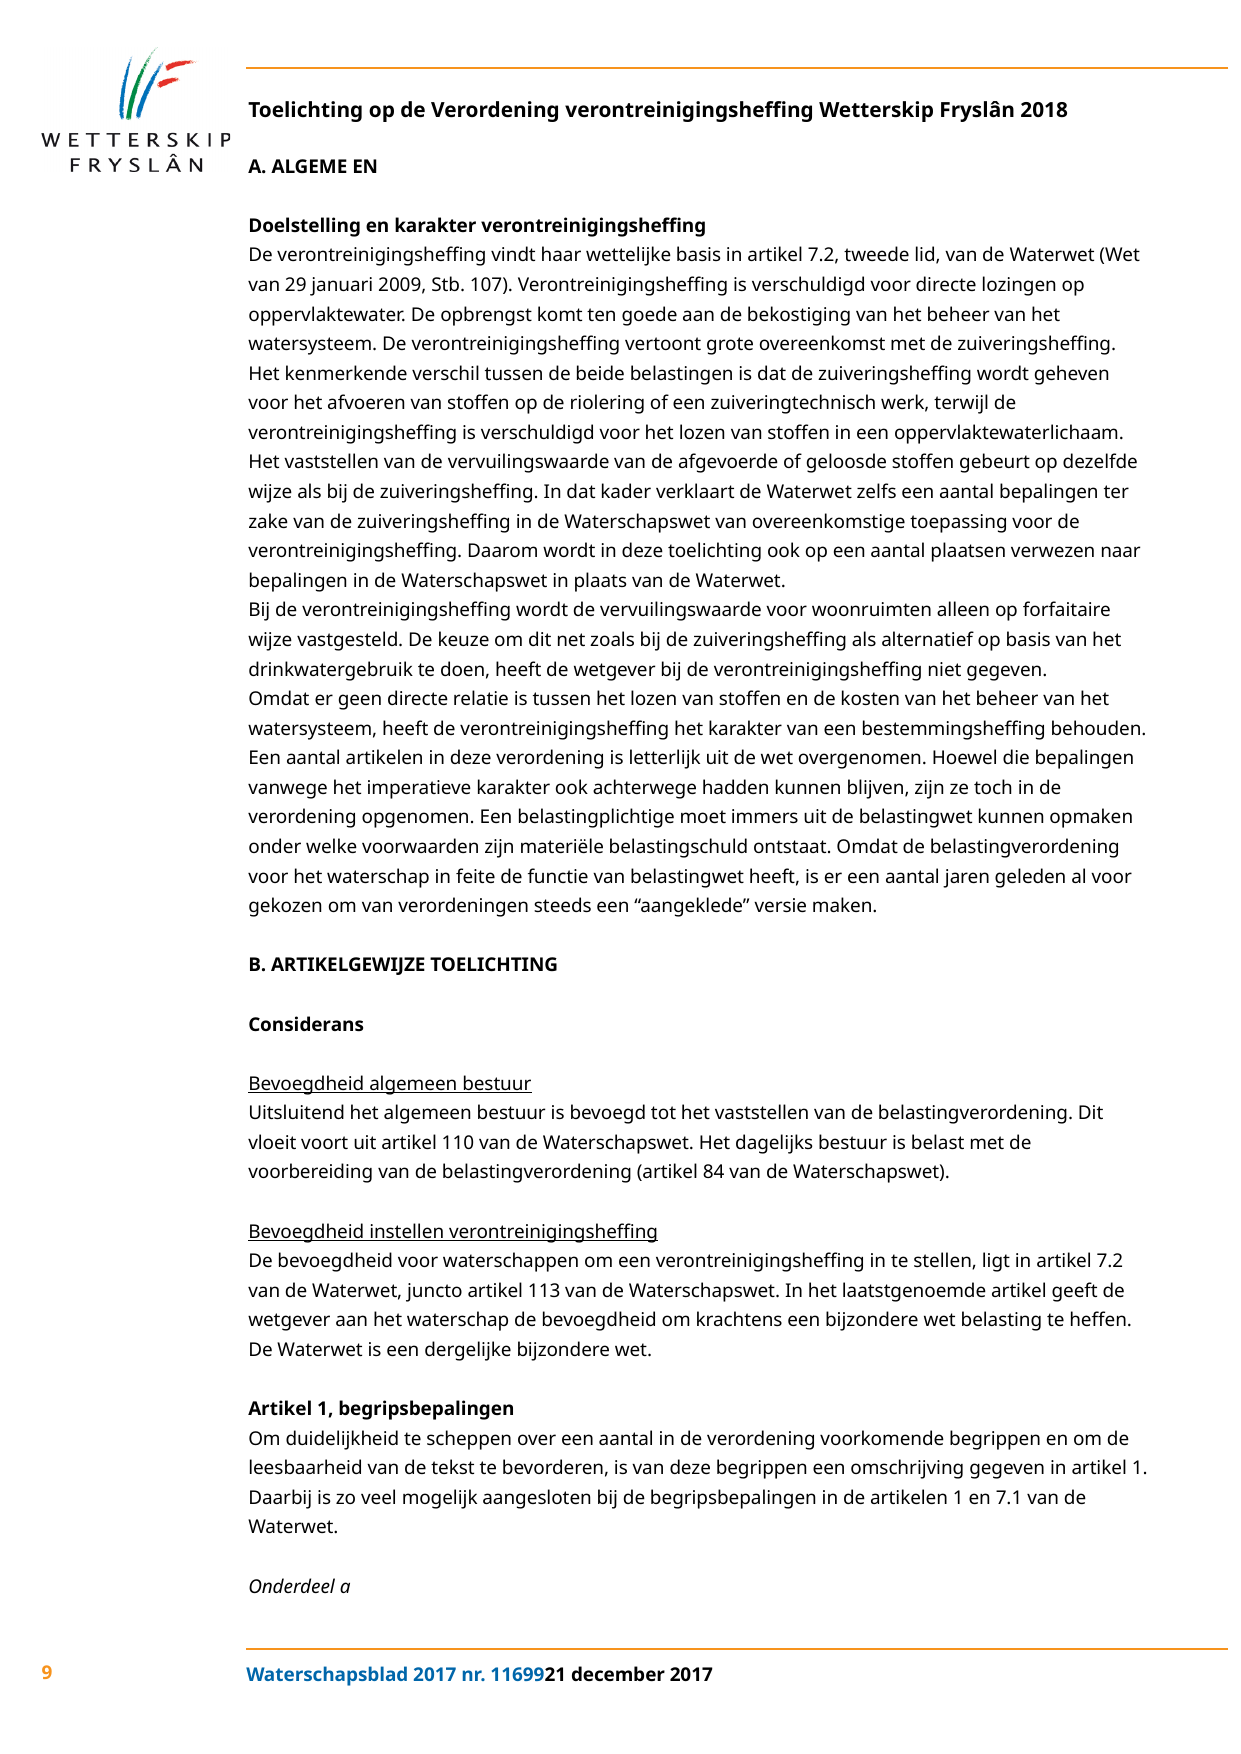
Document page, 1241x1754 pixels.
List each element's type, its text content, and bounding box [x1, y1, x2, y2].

text B. ARTIKELGEWIJZE TOELICHTING [248, 952, 1152, 977]
text De bevoegdheid voor waterschappen om een verontreinigingsheffing in te stellen, ligt in artikel 7.2 van de Waterwet, juncto artikel 113 van de Waterschapswet. In het laatstgenoemde artikel geeft de wetgever aan het waterschap de bevoegdheid om krachtens een bijzondere wet belasting te heffen. De Waterwet is een dergelijke bijzondere wet. [248, 1247, 1152, 1362]
text A. ALGEME EN [248, 153, 1152, 179]
text Toelichting op de Verordening verontreinigingsheffing Wetterskip Fryslân 2018 [248, 95, 1152, 123]
text Considerans [248, 1011, 1152, 1037]
text Het vaststellen van de vervuilingswaarde van de afgevoerde of geloosde stoffen gebeurt op dezelfde wijze als bij de zuiveringsheffing. In dat kader verklaart de Waterwet zelfs een aantal bepalingen ter zake van de zuiveringsheffing in de Waterschapswet van overeenkomstige toepassing voor de verontreinigingsheffing. Daarom wordt in deze toelichting ook op een aantal plaatsen verwezen naar bepalingen in de Waterschapswet in plaats van de Waterwet. [248, 449, 1152, 593]
picture [41, 47, 231, 172]
text Artikel 1, begripsbepalingen [248, 1395, 1152, 1421]
text Bevoegdheid algemeen bestuur [248, 1070, 1152, 1096]
text Onderdeel a [248, 1573, 1152, 1599]
text De verontreinigingsheffing vindt haar wettelijke basis in artikel 7.2, tweede lid, van de Waterwet (Wet van 29 januari 2009, Stb. 107). Verontreinigingsheffing is verschuldigd voor directe lozingen op oppervlaktewater. De opbrengst komt ten goede aan de bekostiging van het beheer van het watersysteem. De verontreinigingsheffing vertoont grote overeenkomst met de zuiveringsheffing. Het kenmerkende verschil tussen de beide belastingen is dat de zuiveringsheffing wordt geheven voor het afvoeren van stoffen op de riolering of een zuiveringtechnisch werk, terwijl de verontreinigingsheffing is verschuldigd voor het lozen van stoffen in een oppervlaktewaterlichaam. [248, 242, 1152, 445]
text Om duidelijkheid te scheppen over een aantal in de verordening voorkomende begrippen en om de leesbaarheid van de tekst te bevorderen, is van deze begrippen een omschrijving gegeven in artikel 1. Daarbij is zo veel mogelijk aangesloten bij de begripsbepalingen in de artikelen 1 en 7.1 van de Waterwet. [248, 1425, 1152, 1539]
text Bij de verontreinigingsheffing wordt de vervuilingswaarde voor woonruimten alleen op forfaitaire wijze vastgesteld. De keuze om dit net zoals bij de zuiveringsheffing als alternatief op basis van het drinkwatergebruik te doen, heeft de wetgever bij de verontreinigingsheffing niet gegeven. [248, 597, 1152, 682]
text Doelstelling en karakter verontreinigingsheffing [248, 212, 1152, 238]
text Een aantal artikelen in deze verordening is letterlijk uit de wet overgenomen. Hoewel die bepalingen vanwege het imperatieve karakter ook achterwege hadden kunnen blijven, zijn ze toch in de verordening opgenomen. Een belastingplichtige moet immers uit de belastingwet kunnen opmaken onder welke voorwaarden zijn materiële belastingschuld ontstaat. Omdat de belastingverordening voor het waterschap in feite de functie van belastingwet heeft, is er een aantal jaren geleden al voor gekozen om van verordeningen steeds een “aangeklede” versie maken. [248, 744, 1152, 918]
text Bevoegdheid instellen verontreinigingsheffing [248, 1218, 1152, 1244]
text Omdat er geen directe relatie is tussen het lozen van stoffen en de kosten van het beheer van het watersysteem, heeft de verontreinigingsheffing het karakter van een bestemmingsheffing behouden. [248, 685, 1152, 741]
text Uitsluitend het algemeen bestuur is bevoegd tot het vaststellen van de belastingverordening. Dit vloeit voort uit artikel 110 van de Waterschapswet. Het dagelijks bestuur is belast met de voorbereiding van de belastingverordening (artikel 84 van de Waterschapswet). [248, 1099, 1152, 1184]
